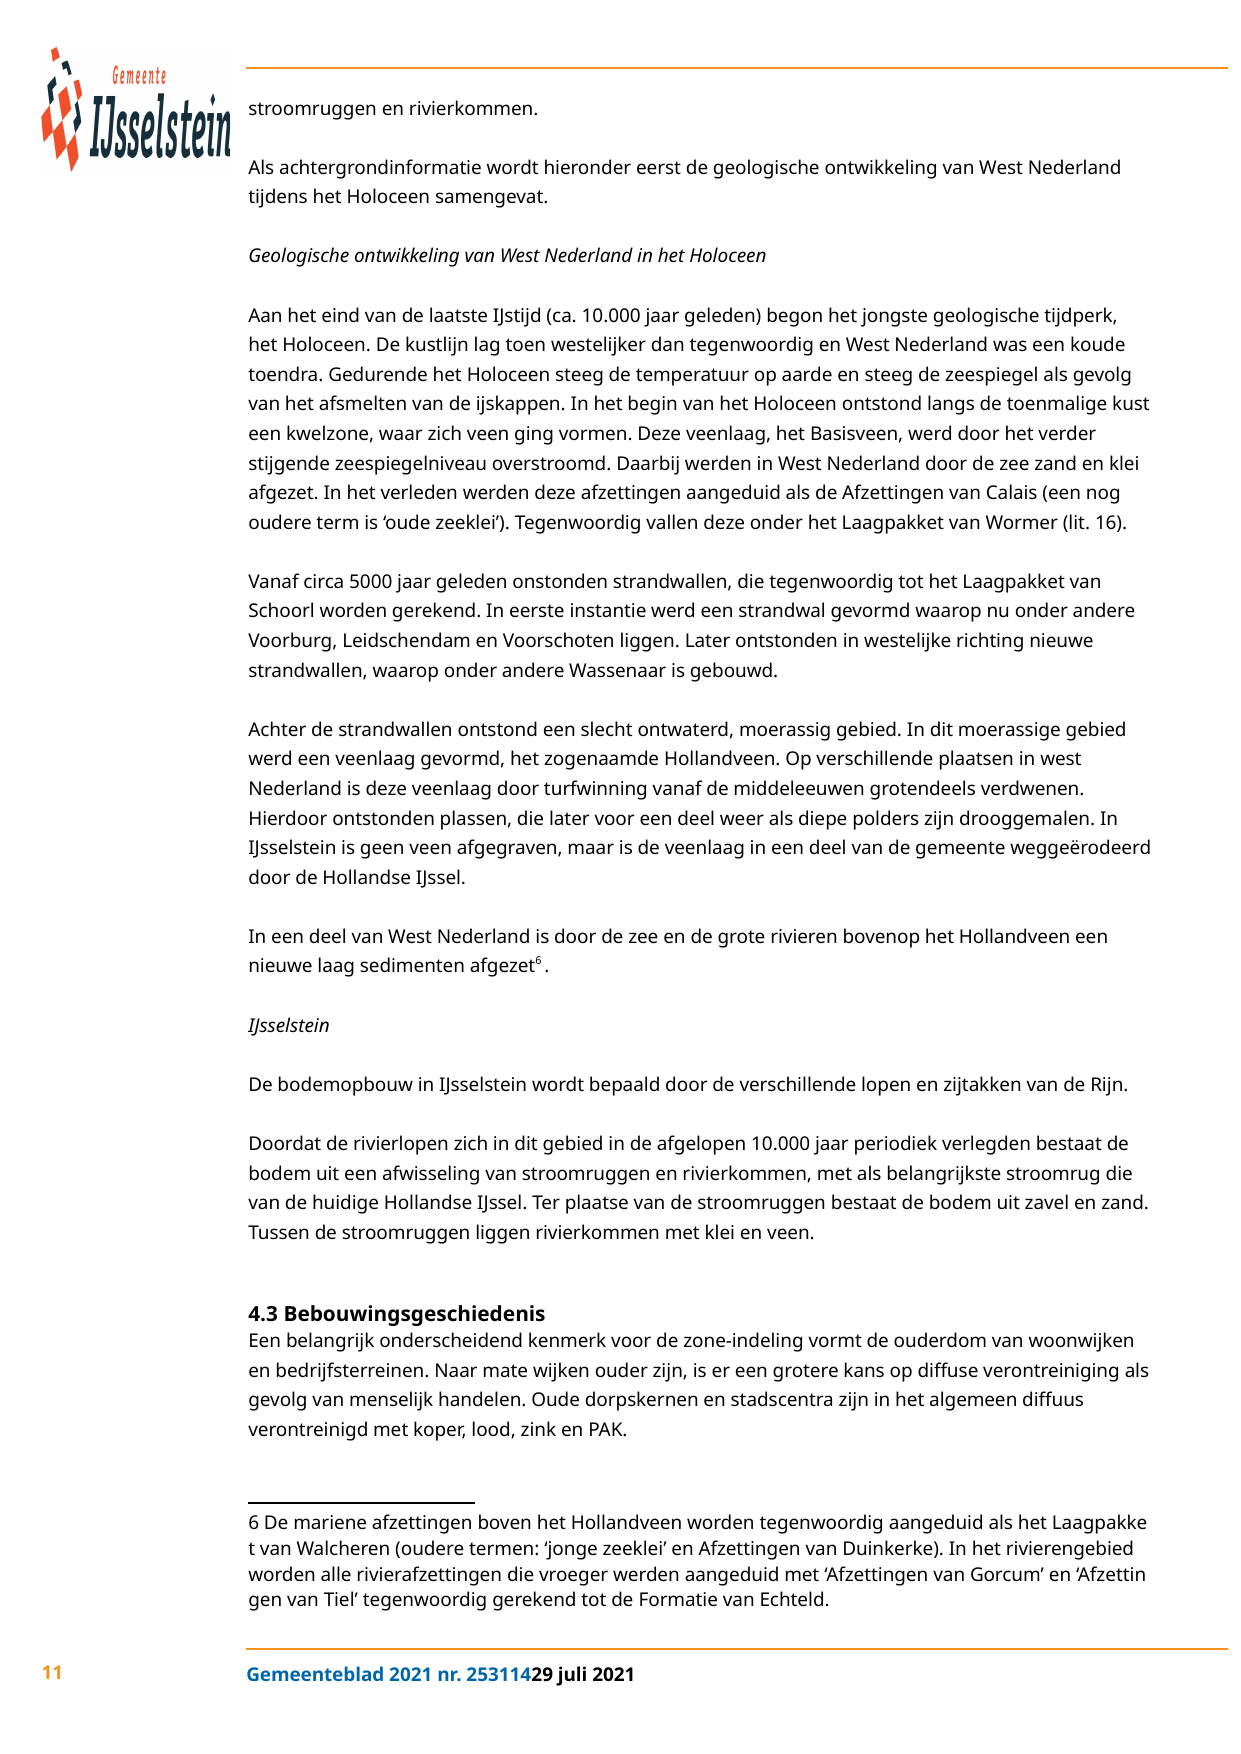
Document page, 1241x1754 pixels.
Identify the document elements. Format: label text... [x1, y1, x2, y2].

text Een belangrijk onderscheidend kenmerk voor de zone-indeling vormt de ouderdom van woonwijken en bedrijfsterreinen. Naar mate wijken ouder zijn, is er een grotere kans op diffuse verontreiniging als gevolg van menselijk handelen. Oude dorpskernen en stadscentra zijn in het algemeen diffuus verontreinigd met koper, lood, zink en PAK. [248, 1327, 1152, 1442]
text Tussen de stroomruggen liggen rivierkommen met klei en veen. [248, 1219, 1152, 1245]
text IJsselstein [248, 1012, 1152, 1038]
text Aan het eind van de laatste IJstijd (ca. 10.000 jaar geleden) begon het jongste geologische tijdperk, het Holoceen. De kustlijn lag toen westelijker dan tegenwoordig en West Nederland was een koude toendra. Gedurende het Holoceen steeg de temperatuur op aarde en steeg de zeespiegel als gevolg van het afsmelten van de ijskappen. In het begin van het Holoceen ontstond langs de toenmalige kust een kwelzone, waar zich veen ging vormen. Deze veenlaag, het Basisveen, werd door het verder stijgende zeespiegelniveau overstroomd. Daarbij werden in West Nederland door de zee zand en klei afgezet. In het verleden werden deze afzettingen aangeduid als de Afzettingen van Calais (een nog oudere term is ‘oude zeeklei’). Tegenwoordig vallen deze onder het Laagpakket van Wormer (lit. 16). [248, 302, 1152, 535]
text Doordat de rivierlopen zich in dit gebied in de afgelopen 10.000 jaar periodiek verlegden bestaat de bodem uit een afwisseling van stroomruggen en rivierkommen, met als belangrijkste stroomrug die van de huidige Hollandse IJssel. Ter plaatse van de stroomruggen bestaat de bodem uit zavel en zand. [248, 1130, 1152, 1215]
picture [41, 47, 231, 172]
text Als achtergrondinformatie wordt hieronder eerst de geologische ontwikkeling van West Nederland tijdens het Holoceen samengevat. [248, 154, 1152, 209]
text De bodemopbouw in IJsselstein wordt bepaald door de verschillende lopen en zijtakken van de Rijn. [248, 1071, 1152, 1097]
text In een deel van West Nederland is door de zee en de grote rivieren bovenop het Hollandveen een nieuwe laag sedimenten afgezet. [248, 923, 1152, 978]
text stroomruggen en rivierkommen. [248, 95, 1152, 121]
text Vanaf circa 5000 jaar geleden onstonden strandwallen, die tegenwoordig tot het Laagpakket van Schoorl worden gerekend. In eerste instantie werd een strandwal gevormd waarop nu onder andere Voorburg, Leidschendam en Voorschoten liggen. Later ontstonden in westelijke richting nieuwe strandwallen, waarop onder andere Wassenaar is gebouwd. [248, 568, 1152, 683]
text Geologische ontwikkeling van West Nederland in het Holoceen [248, 243, 1152, 268]
text Achter de strandwallen ontstond een slecht ontwaterd, moerassig gebied. In dit moerassige gebied werd een veenlaag gevormd, het zogenaamde Hollandveen. Op verschillende plaatsen in west Nederland is deze veenlaag door turfwinning vanaf de middeleeuwen grotendeels verdwenen. Hierdoor ontstonden plassen, die later voor een deel weer als diepe polders zijn drooggemalen. In IJsselstein is geen veen afgegraven, maar is de veenlaag in een deel van de gemeente weggeërodeerd door de Hollandse IJssel. [248, 716, 1152, 890]
text 4.3 Bebouwingsgeschiedenis [248, 1299, 1152, 1327]
text De mariene afzettingen boven het Hollandveen worden tegenwoordig aangeduid als het Laagpakket van Walcheren (oudere termen: ‘jonge zeeklei’ en Afzettingen van Duinkerke). In het rivierengebied worden alle rivierafzettingen die vroeger werden aangeduid met ‘Afzettingen van Gorcum’ en ‘Afzettingen van Tiel’ tegenwoordig gerekend tot de Formatie van Echteld. [248, 1509, 1152, 1612]
